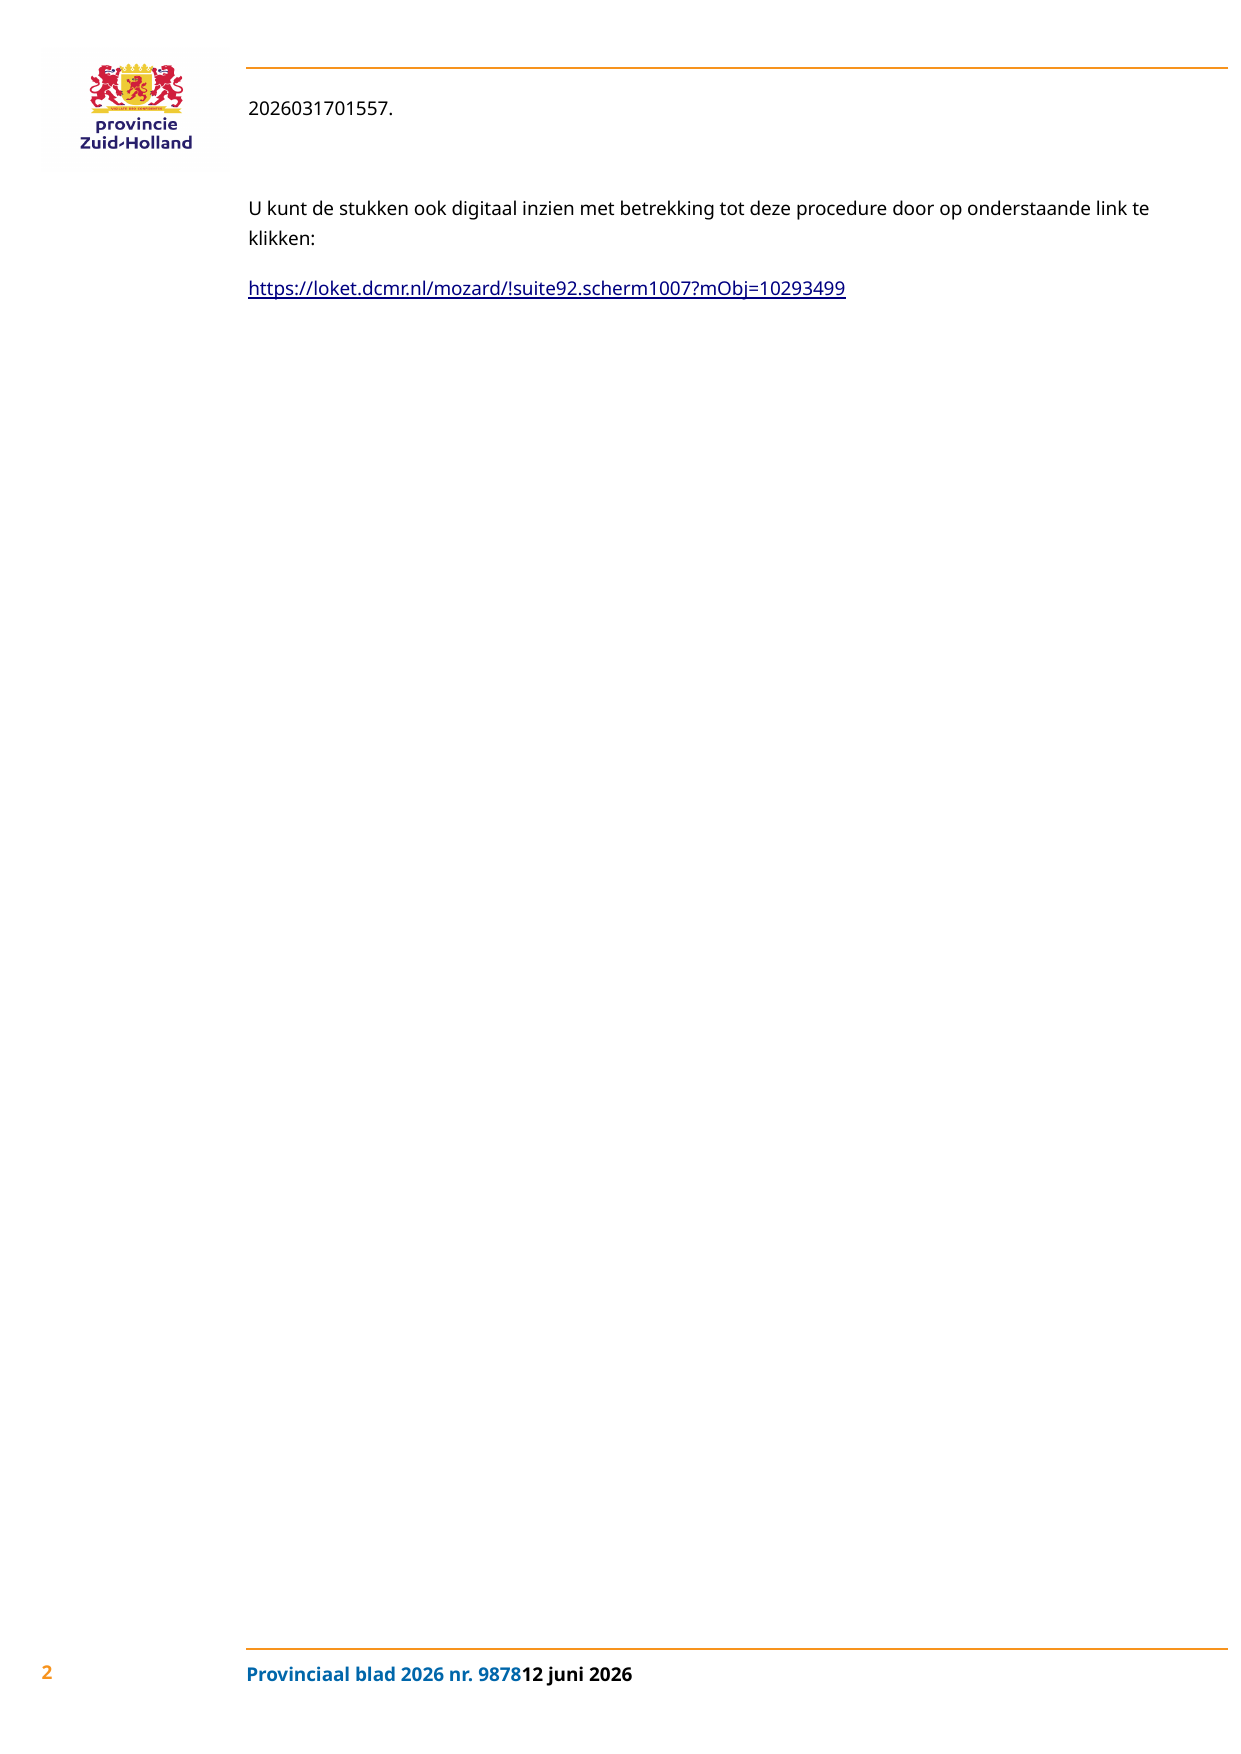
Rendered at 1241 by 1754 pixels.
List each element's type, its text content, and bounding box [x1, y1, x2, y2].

text 2026031701557. [248, 95, 1152, 121]
text U kunt de stukken ook digitaal inzien met betrekking tot deze procedure door op onderstaande link te klikken: [248, 196, 1152, 251]
picture [41, 47, 231, 172]
text https://loket.dcmr.nl/mozard/!suite92.scherm1007?mObj=10293499 [248, 276, 1152, 301]
